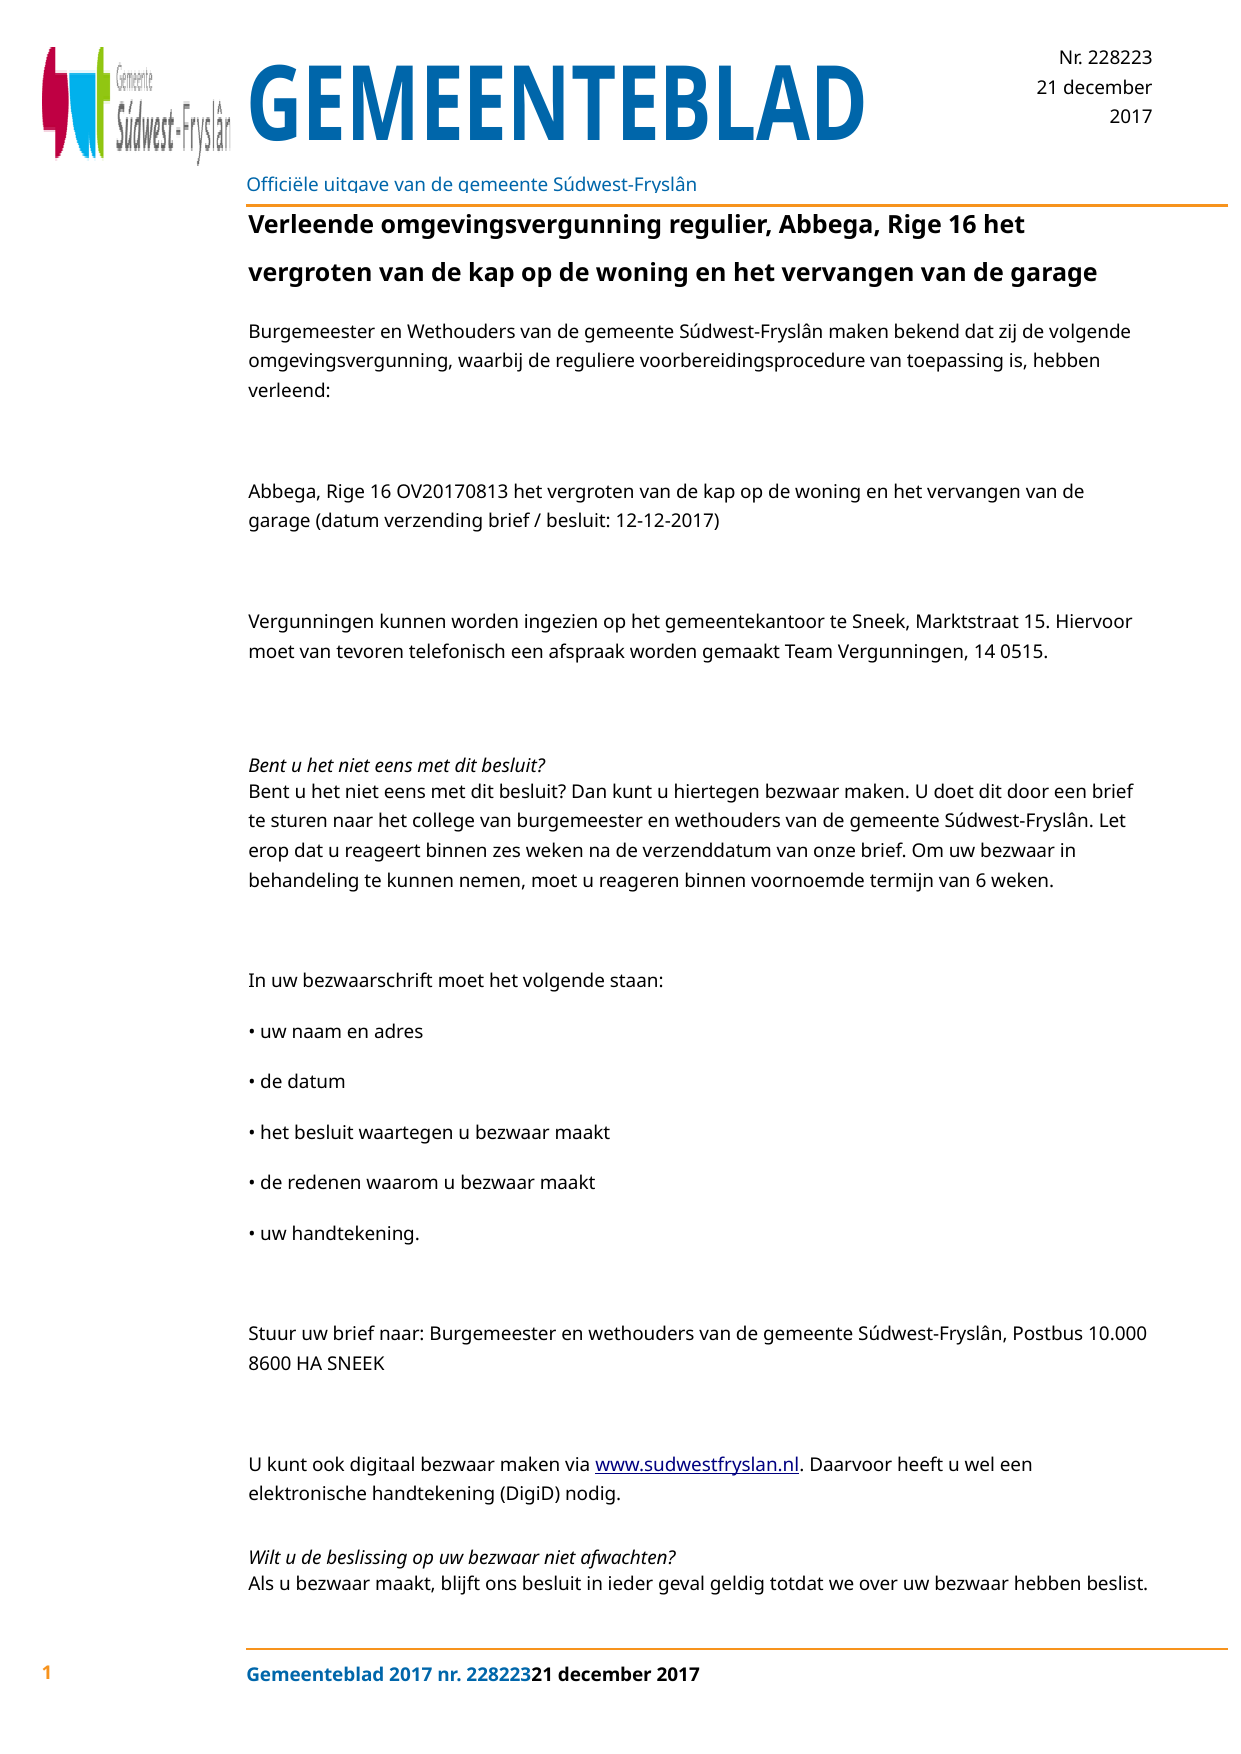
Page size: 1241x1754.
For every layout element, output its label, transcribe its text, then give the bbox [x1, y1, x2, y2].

text Wilt u de beslissing op uw bezwaar niet afwachten? [248, 1544, 1152, 1570]
picture [41, 47, 231, 172]
text • het besluit waartegen u bezwaar maakt [248, 1119, 1152, 1144]
text Verleende omgevingsvergunning regulier, Abbega, Rige 16 het vergroten van de kap op de woning en het vervangen van de garage [248, 207, 1152, 288]
text • uw handtekening. [248, 1220, 1152, 1245]
text • de datum [248, 1068, 1152, 1094]
text Als u bezwaar maakt, blijft ons besluit in ieder geval geldig totdat we over uw bezwaar hebben beslist. [248, 1570, 1152, 1596]
text Abbega, Rige 16 OV20170813 het vergroten van de kap op de woning en het vervangen van de garage (datum verzending brief / besluit: 12-12-2017) [248, 478, 1152, 533]
text In uw bezwaarschrift moet het volgende staan: [248, 968, 1152, 993]
text Burgemeester en Wethouders van de gemeente Súdwest-Fryslân maken bekend dat zij de volgende omgevingsvergunning, waarbij de reguliere voorbereidingsprocedure van toepassing is, hebben verleend: [248, 318, 1152, 403]
text Bent u het niet eens met dit besluit? Dan kunt u hiertegen bezwaar maken. U doet dit door een brief te sturen naar het college van burgemeester en wethouders van de gemeente Súdwest-Fryslân. Let erop dat u reageert binnen zes weken na de verzenddatum van onze brief. Om uw bezwaar in behandeling te kunnen nemen, moet u reageren binnen voornoemde termijn van 6 weken. [248, 778, 1152, 892]
text Stuur uw brief naar: Burgemeester en wethouders van de gemeente Súdwest-Fryslân, Postbus 10.000 8600 HA SNEEK [248, 1321, 1152, 1376]
text • de redenen waarom u bezwaar maakt [248, 1169, 1152, 1195]
text U kunt ook digitaal bezwaar maken via www.sudwestfryslan.nl. Daarvoor heeft u wel een elektronische handtekening (DigiD) nodig. [248, 1451, 1152, 1506]
text • uw naam en adres [248, 1018, 1152, 1044]
text Bent u het niet eens met dit besluit? [248, 752, 1152, 778]
text Vergunningen kunnen worden ingezien op het gemeentekantoor te Sneek, Marktstraat 15. Hiervoor moet van tevoren telefonisch een afspraak worden gemaakt Team Vergunningen, 14 0515. [248, 608, 1152, 664]
